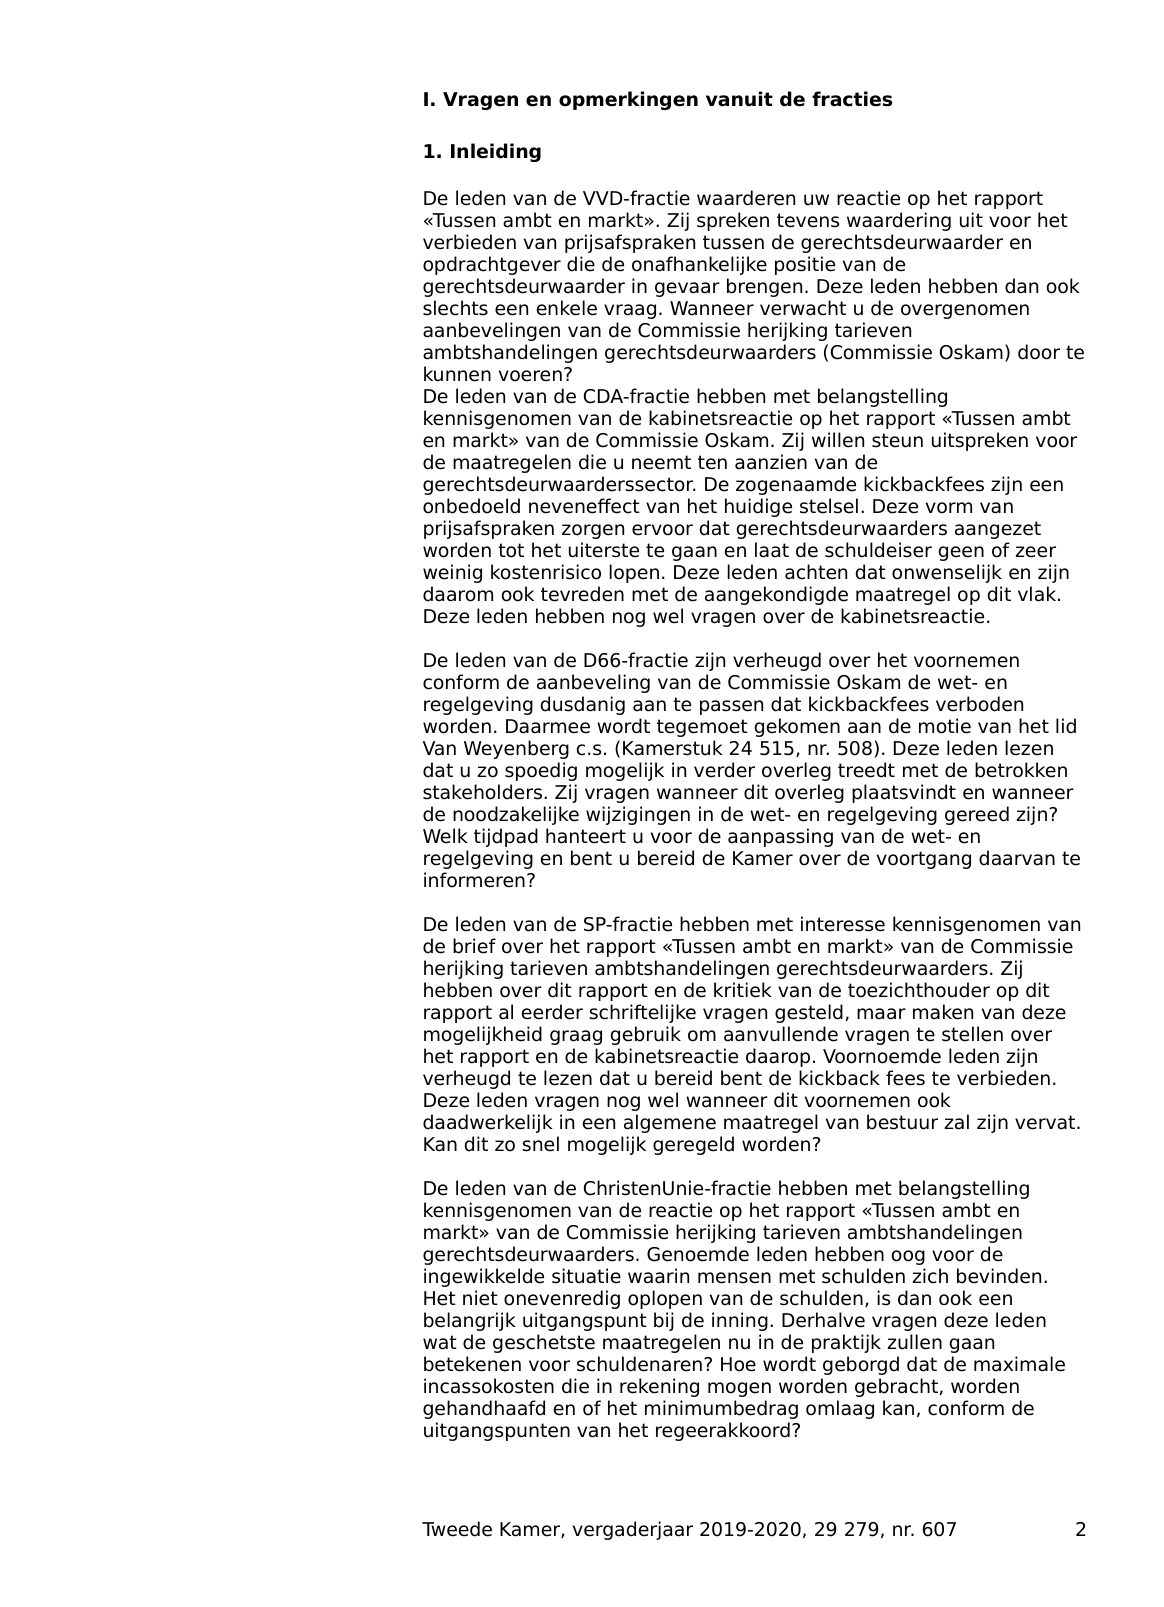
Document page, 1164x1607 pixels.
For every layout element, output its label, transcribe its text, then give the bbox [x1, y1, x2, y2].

text De leden van de D66-fractie zijn verheugd over het voornemen conform de aanbeveling van de Commissie Oskam de wet- en regelgeving dusdanig aan te passen dat kickbackfees verboden worden. Daarmee wordt tegemoet gekomen aan de motie van het lid Van Weyenberg c.s. (Kamerstuk 24 515, nr. 508). Deze leden lezen dat u zo spoedig mogelijk in verder overleg treedt met de betrokken stakeholders. Zij vragen wanneer dit overleg plaatsvindt en wanneer de noodzakelijke wijzigingen in de wet- en regelgeving gereed zijn? Welk tijdpad hanteert u voor de aanpassing van de wet- en regelgeving en bent u bereid de Kamer over de voortgang daarvan te informeren? [422, 650, 1087, 892]
text De leden van de CDA-fractie hebben met belangstelling kennisgenomen van de kabinetsreactie op het rapport «Tussen ambt en markt» van de Commissie Oskam. Zij willen steun uitspreken voor de maatregelen die u neemt ten aanzien van de gerechtsdeurwaarderssector. De zogenaamde kickbackfees zijn een onbedoeld neveneffect van het huidige stelsel. Deze vorm van prijsafspraken zorgen ervoor dat gerechtsdeurwaarders aangezet worden tot het uiterste te gaan en laat de schuldeiser geen of zeer weinig kostenrisico lopen. Deze leden achten dat onwenselijk en zijn daarom ook tevreden met de aangekondigde maatregel op dit vlak. Deze leden hebben nog wel vragen over de kabinetsreactie. [422, 386, 1087, 628]
text De leden van de VVD-fractie waarderen uw reactie op het rapport «Tussen ambt en markt». Zij spreken tevens waardering uit voor het verbieden van prijsafspraken tussen de gerechtsdeurwaarder en opdrachtgever die de onafhankelijke positie van de gerechtsdeurwaarder in gevaar brengen. Deze leden hebben dan ook slechts een enkele vraag. Wanneer verwacht u de overgenomen aanbevelingen van de Commissie herijking tarieven ambtshandelingen gerechtsdeurwaarders (Commissie Oskam) door te kunnen voeren? [422, 188, 1087, 386]
subtitle I. Vragen en opmerkingen vanuit de fracties [422, 89, 1087, 111]
text De leden van de ChristenUnie-fractie hebben met belangstelling kennisgenomen van de reactie op het rapport «Tussen ambt en markt» van de Commissie herijking tarieven ambtshandelingen gerechtsdeurwaarders. Genoemde leden hebben oog voor de ingewikkelde situatie waarin mensen met schulden zich bevinden. Het niet onevenredig oplopen van de schulden, is dan ook een belangrijk uitgangspunt bij de inning. Derhalve vragen deze leden wat de geschetste maatregelen nu in de praktijk zullen gaan betekenen voor schuldenaren? Hoe wordt geborgd dat de maximale incassokosten die in rekening mogen worden gebracht, worden gehandhaafd en of het minimumbedrag omlaag kan, conform de uitgangspunten van het regeerakkoord? [422, 1178, 1087, 1441]
text De leden van de SP-fractie hebben met interesse kennisgenomen van de brief over het rapport «Tussen ambt en markt» van de Commissie herijking tarieven ambtshandelingen gerechtsdeurwaarders. Zij hebben over dit rapport en de kritiek van de toezichthouder op dit rapport al eerder schriftelijke vragen gesteld, maar maken van deze mogelijkheid graag gebruik om aanvullende vragen te stellen over het rapport en de kabinetsreactie daarop. Voornoemde leden zijn verheugd te lezen dat u bereid bent de kickback fees te verbieden. Deze leden vragen nog wel wanneer dit voornemen ook daadwerkelijk in een algemene maatregel van bestuur zal zijn vervat. Kan dit zo snel mogelijk geregeld worden? [422, 914, 1087, 1156]
subtitle 1. Inleiding [422, 141, 1087, 163]
